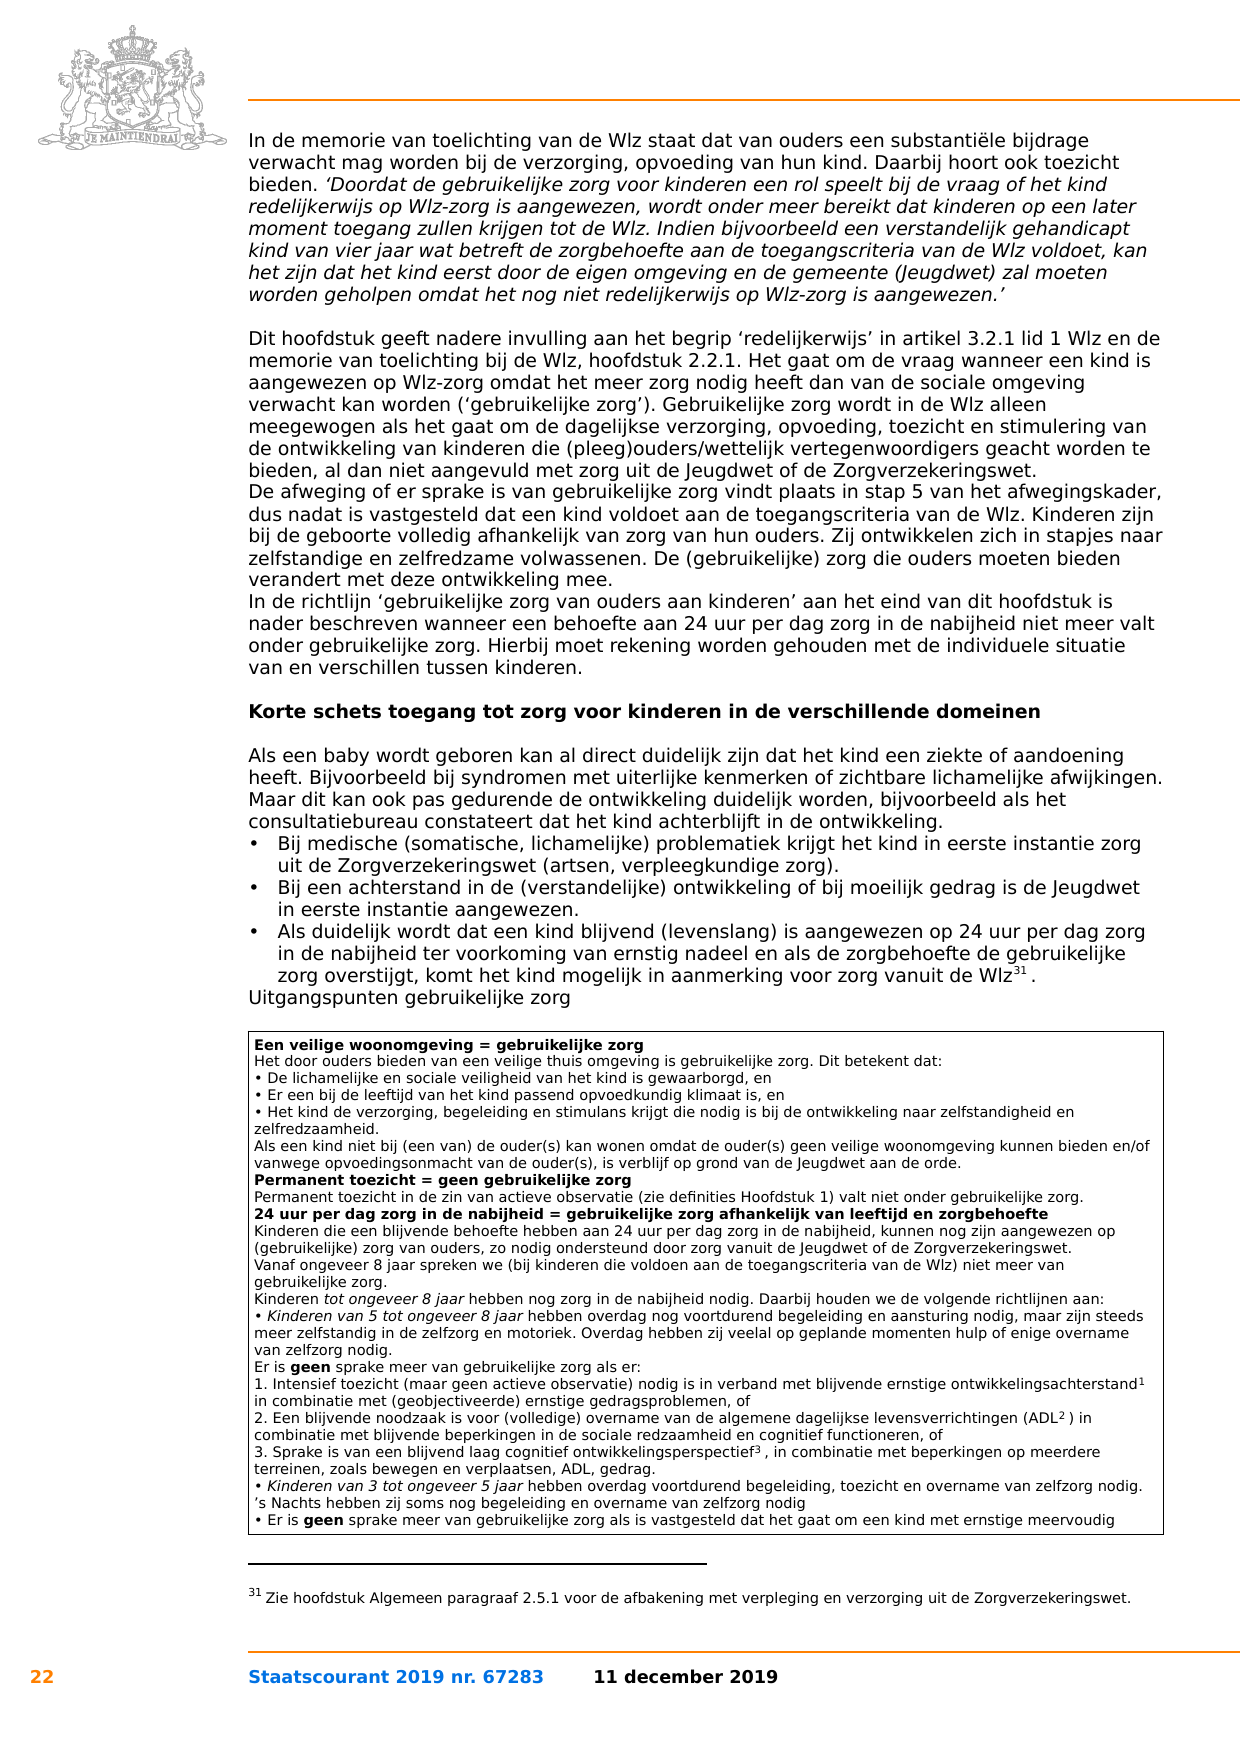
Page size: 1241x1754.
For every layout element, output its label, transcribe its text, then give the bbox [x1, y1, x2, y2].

table_cell Permanent toezicht = geen gebruikelijke zorg Permanent toezicht in de zin van actieve observatie (zie definities Hoofdstuk 1) valt niet onder gebruikelijke zorg. [249, 1172, 1163, 1206]
picture [38, 25, 227, 150]
subtitle Korte schets toegang tot zorg voor kinderen in de verschillende domeinen [248, 701, 1163, 723]
text In de richtlijn ‘gebruikelijke zorg van ouders aan kinderen’ aan het eind van dit hoofdstuk is nader beschreven wanneer een behoefte aan 24 uur per dag zorg in de nabijheid niet meer valt onder gebruikelijke zorg. Hierbij moet rekening worden gehouden met de individuele situatie van en verschillen tussen kinderen. [248, 591, 1163, 679]
text • Als duidelijk wordt dat een kind blijvend (levenslang) is aangewezen op 24 uur per dag zorg in de nabijheid ter voorkoming van ernstig nadeel en als de zorgbehoefte de gebruikelijke zorg overstijgt, komt het kind mogelijk in aanmerking voor zorg vanuit de Wlz. [248, 921, 1163, 987]
text De afweging of er sprake is van gebruikelijke zorg vindt plaats in stap 5 van het afwegingskader, dus nadat is vastgesteld dat een kind voldoet aan de toegangscriteria van de Wlz. Kinderen zijn bij de geboorte volledig afhankelijk van zorg van hun ouders. Zij ontwikkelen zich in stapjes naar zelfstandige en zelfredzame volwassenen. De (gebruikelijke) zorg die ouders moeten bieden verandert met deze ontwikkeling mee. [248, 481, 1163, 591]
table_header Een veilige woonomgeving = gebruikelijke zorg Het door ouders bieden van een veilige thuis omgeving is gebruikelijke zorg. Dit betekent dat: • De lichamelijke en sociale veiligheid van het kind is gewaarborgd, en • Er een bij de leeftijd van het kind passend opvoedkundig klimaat is, en • Het kind de verzorging, begeleiding en stimulans krijgt die nodig is bij de ontwikkeling naar zelfstandigheid en zelfredzaamheid. Als een kind niet bij (een van) de ouder(s) kan wonen omdat de ouder(s) geen veilige woonomgeving kunnen bieden en/of vanwege opvoedingsonmacht van de ouder(s), is verblijf op grond van de Jeugdwet aan de orde. [249, 1032, 1163, 1172]
text Dit hoofdstuk geeft nadere invulling aan het begrip ‘redelijkerwijs’ in artikel 3.2.1 lid 1 Wlz en de memorie van toelichting bij de Wlz, hoofdstuk 2.2.1. Het gaat om de vraag wanneer een kind is aangewezen op Wlz-zorg omdat het meer zorg nodig heeft dan van de sociale omgeving verwacht kan worden (‘gebruikelijke zorg’). Gebruikelijke zorg wordt in de Wlz alleen meegewogen als het gaat om de dagelijkse verzorging, opvoeding, toezicht en stimulering van de ontwikkeling van kinderen die (pleeg)ouders/wettelijk vertegenwoordigers geacht worden te bieden, al dan niet aangevuld met zorg uit de Jeugdwet of de Zorgverzekeringswet. [248, 328, 1163, 481]
text • Bij een achterstand in de (verstandelijke) ontwikkeling of bij moeilijk gedrag is de Jeugdwet in eerste instantie aangewezen. [248, 877, 1163, 921]
text • Bij medische (somatische, lichamelijke) problematiek krijgt het kind in eerste instantie zorg uit de Zorgverzekeringswet (artsen, verpleegkundige zorg). [248, 833, 1163, 877]
table_cell 24 uur per dag zorg in de nabijheid = gebruikelijke zorg afhankelijk van leeftijd en zorgbehoefte Kinderen die een blijvende behoefte hebben aan 24 uur per dag zorg in de nabijheid, kunnen nog zijn aangewezen op (gebruikelijke) zorg van ouders, zo nodig ondersteund door zorg vanuit de Jeugdwet of de Zorgverzekeringswet. Vanaf ongeveer 8 jaar spreken we (bij kinderen die voldoen aan de toegangscriteria van de Wlz) niet meer van gebruikelijke zorg. Kinderen tot ongeveer 8 jaar hebben nog zorg in de nabijheid nodig. Daarbij houden we de volgende richtlijnen aan: • Kinderen van 5 tot ongeveer 8 jaar hebben overdag nog voortdurend begeleiding en aansturing nodig, maar zijn steeds meer zelfstandig in de zelfzorg en motoriek. Overdag hebben zij veelal op geplande momenten hulp of enige overname van zelfzorg nodig. Er is geen sprake meer van gebruikelijke zorg als er: 1. Intensief toezicht (maar geen actieve observatie) nodig is in verband met blijvende ernstige ontwikkelingsachterstand1 in combinatie met (geobjectiveerde) ernstige gedragsproblemen, of 2. Een blijvende noodzaak is voor (volledige) overname van de algemene dagelijkse levensverrichtingen (ADL2) in combinatie met blijvende beperkingen in de sociale redzaamheid en cognitief functioneren, of 3. Sprake is van een blijvend laag cognitief ontwikkelingsperspectief3, in combinatie met beperkingen op meerdere terreinen, zoals bewegen en verplaatsen, ADL, gedrag. • Kinderen van 3 tot ongeveer 5 jaar hebben overdag voortdurend begeleiding, toezicht en overname van zelfzorg nodig. ’s Nachts hebben zij soms nog begeleiding en overname van zelfzorg nodig • Er is geen sprake meer van gebruikelijke zorg als is vastgesteld dat het gaat om een kind met ernstige meervoudig [249, 1206, 1163, 1533]
text Zie hoofdstuk Algemeen paragraaf 2.5.1 voor de afbakening met verpleging en verzorging uit de Zorgverzekeringswet. [248, 1586, 1163, 1608]
text Als een baby wordt geboren kan al direct duidelijk zijn dat het kind een ziekte of aandoening heeft. Bijvoorbeeld bij syndromen met uiterlijke kenmerken of zichtbare lichamelijke afwijkingen. Maar dit kan ook pas gedurende de ontwikkeling duidelijk worden, bijvoorbeeld als het consultatiebureau constateert dat het kind achterblijft in de ontwikkeling. [248, 745, 1163, 833]
text Uitgangspunten gebruikelijke zorg [248, 987, 1163, 1009]
text In de memorie van toelichting van de Wlz staat dat van ouders een substantiële bijdrage verwacht mag worden bij de verzorging, opvoeding van hun kind. Daarbij hoort ook toezicht bieden. ‘Doordat de gebruikelijke zorg voor kinderen een rol speelt bij de vraag of het kind redelijkerwijs op Wlz-zorg is aangewezen, wordt onder meer bereikt dat kinderen op een later moment toegang zullen krijgen tot de Wlz. Indien bijvoorbeeld een verstandelijk gehandicapt kind van vier jaar wat betreft de zorgbehoefte aan de toegangscriteria van de Wlz voldoet, kan het zijn dat het kind eerst door de eigen omgeving en de gemeente (Jeugdwet) zal moeten worden geholpen omdat het nog niet redelijkerwijs op Wlz-zorg is aangewezen.’ [248, 130, 1163, 306]
